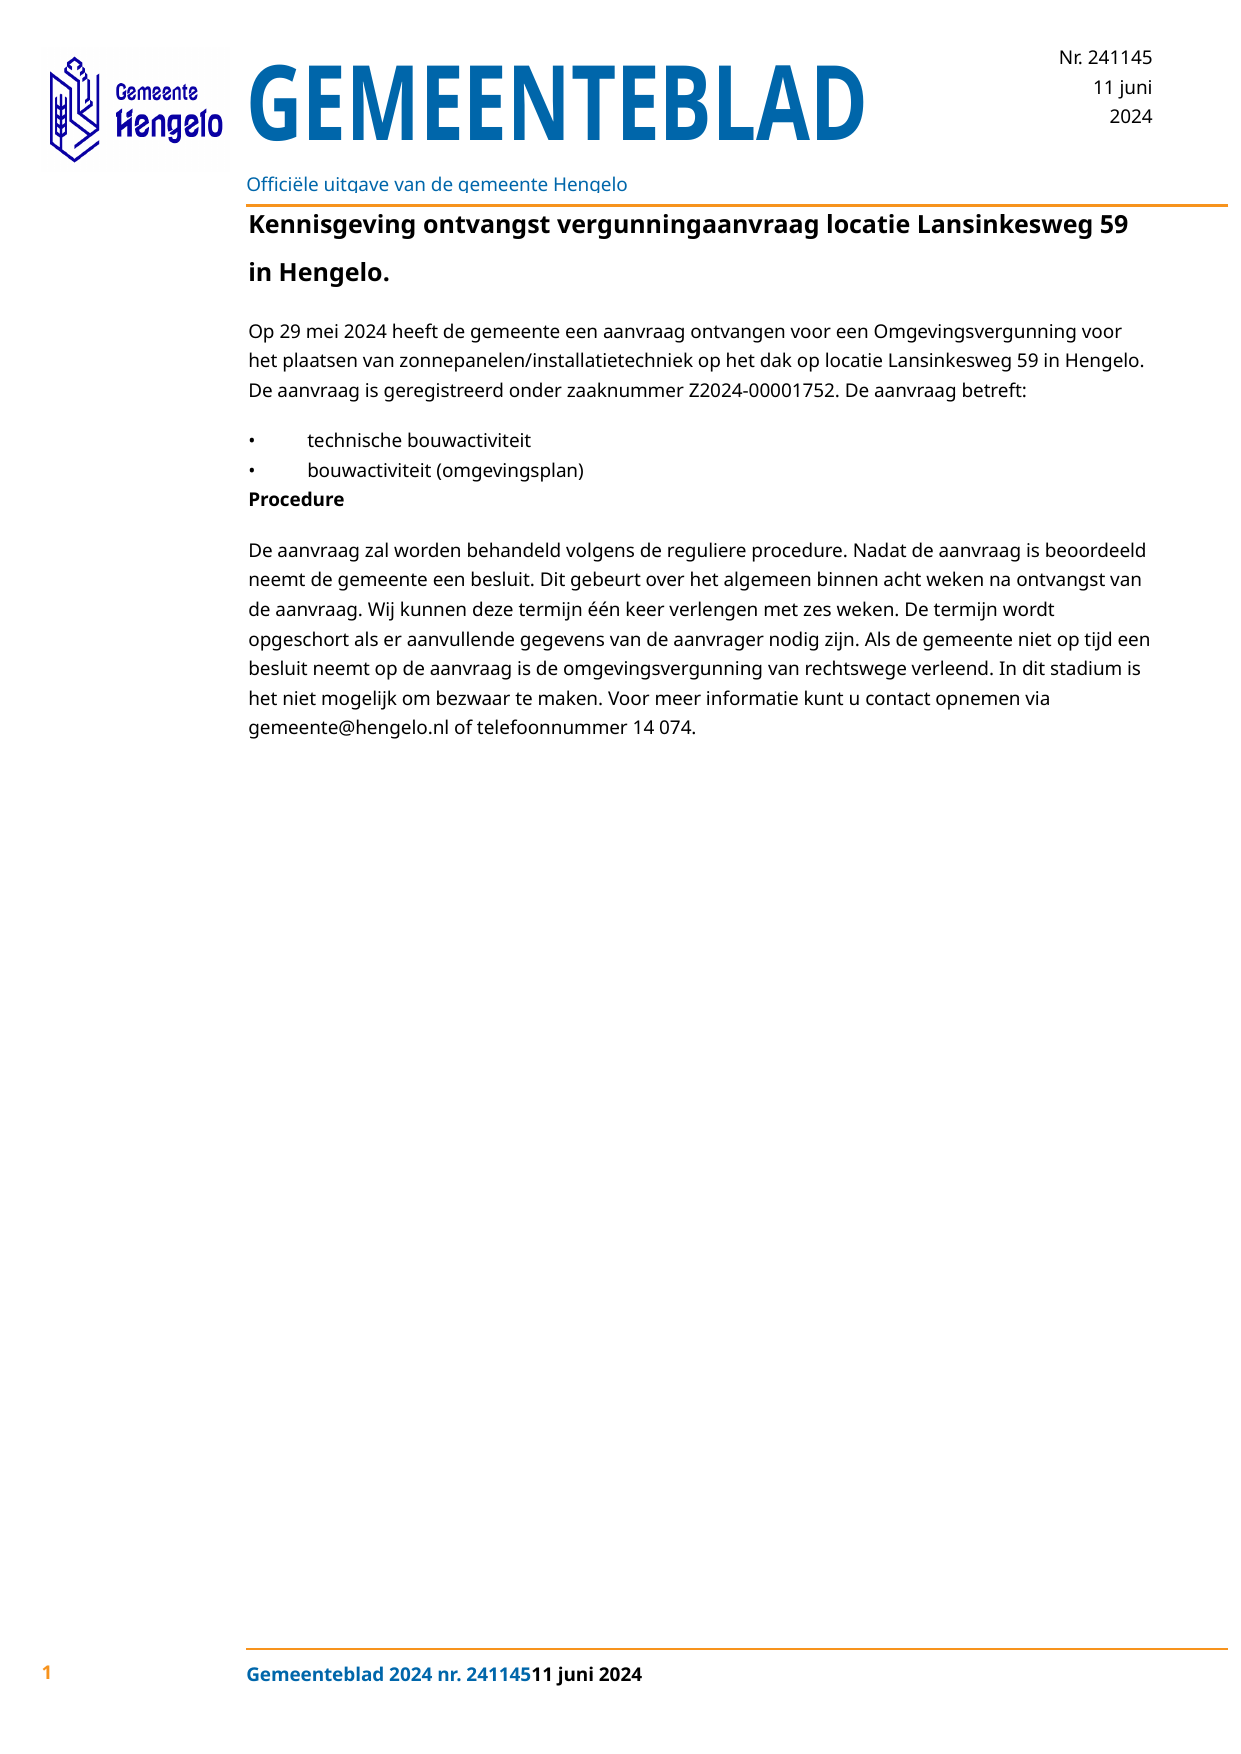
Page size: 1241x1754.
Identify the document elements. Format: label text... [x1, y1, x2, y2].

list technische bouwactiviteit [248, 427, 1152, 453]
text De aanvraag zal worden behandeld volgens de reguliere procedure. Nadat de aanvraag is beoordeeld neemt de gemeente een besluit. Dit gebeurt over het algemeen binnen acht weken na ontvangst van de aanvraag. Wij kunnen deze termijn één keer verlengen met zes weken. De termijn wordt opgeschort als er aanvullende gegevens van de aanvrager nodig zijn. Als de gemeente niet op tijd een besluit neemt op de aanvraag is de omgevingsvergunning van rechtswege verleend. In dit stadium is het niet mogelijk om bezwaar te maken. Voor meer informatie kunt u contact opnemen via gemeente@hengelo.nl of telefoonnummer 14 074. [248, 537, 1152, 740]
text Procedure [248, 487, 1152, 512]
picture [41, 47, 231, 172]
list bouwactiviteit (omgevingsplan) [248, 457, 1152, 483]
text Op 29 mei 2024 heeft de gemeente een aanvraag ontvangen voor een Omgevingsvergunning voor het plaatsen van zonnepanelen/installatietechniek op het dak op locatie Lansinkesweg 59 in Hengelo. De aanvraag is geregistreerd onder zaaknummer Z2024-00001752. De aanvraag betreft: [248, 318, 1152, 403]
text Kennisgeving ontvangst vergunningaanvraag locatie Lansinkesweg 59 in Hengelo. [248, 207, 1152, 288]
